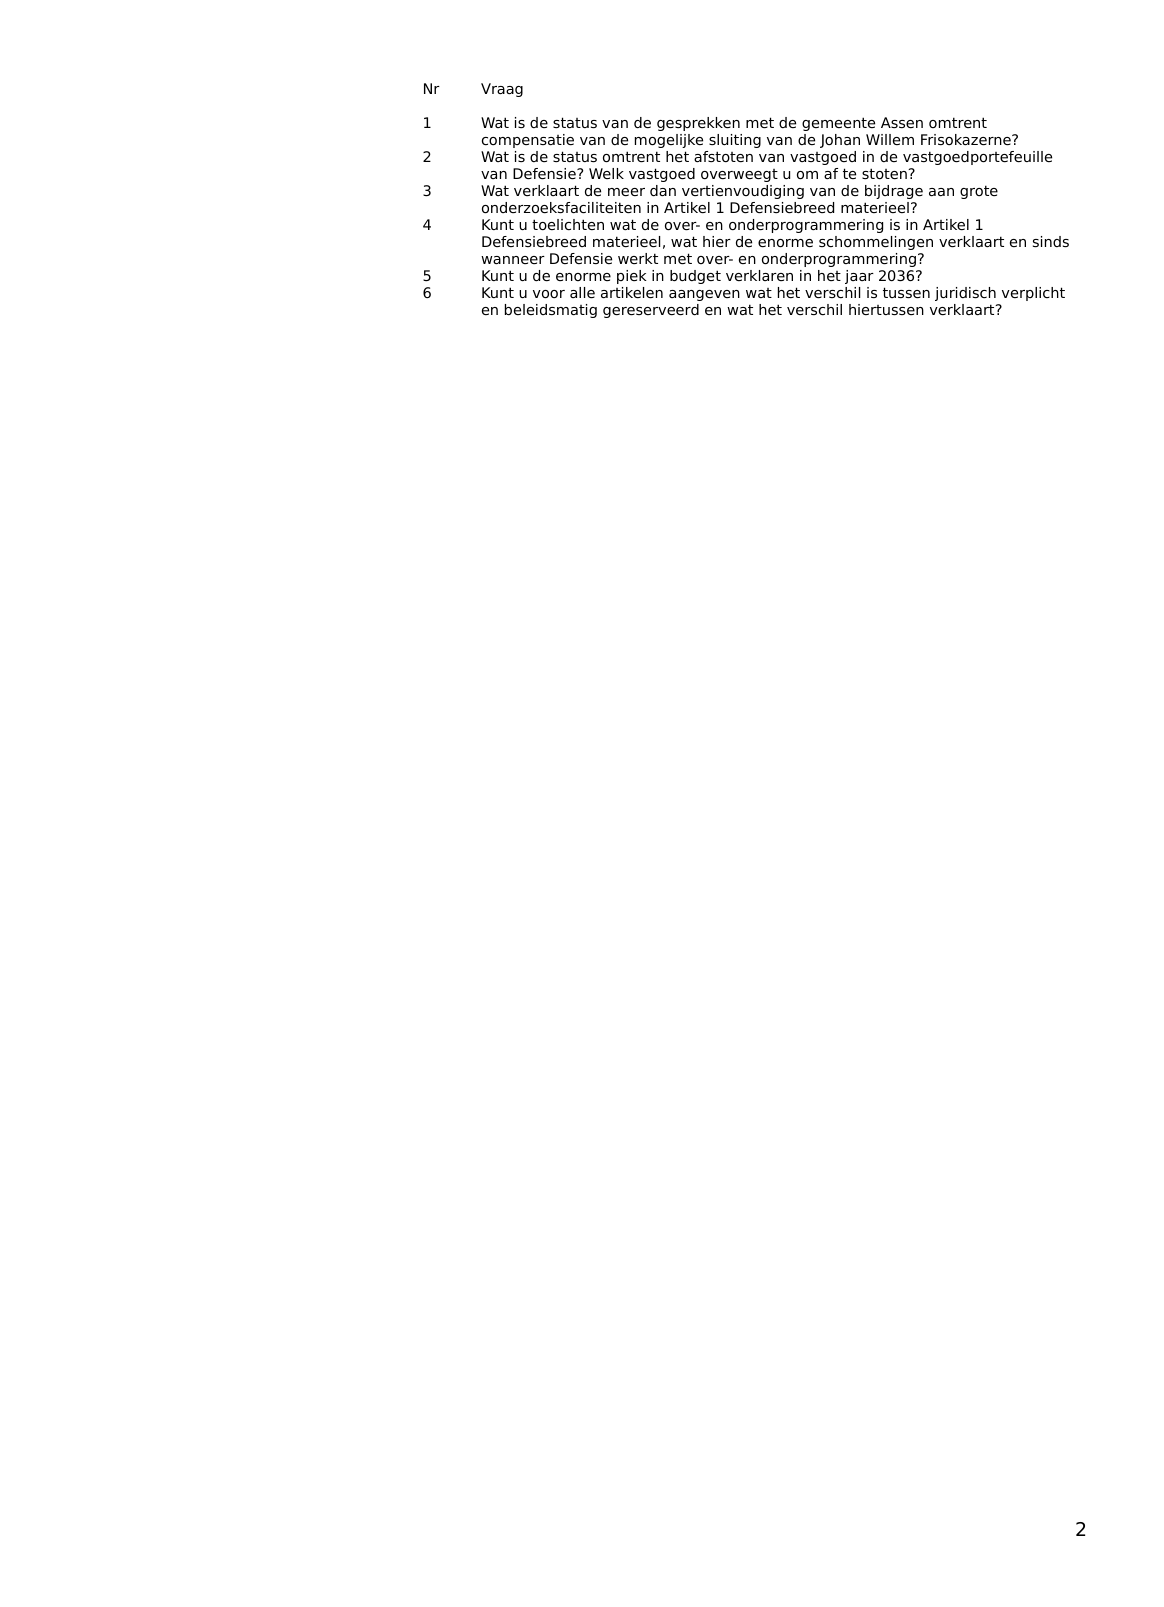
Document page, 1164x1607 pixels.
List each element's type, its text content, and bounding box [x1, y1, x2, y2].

table_header Nr [422, 81, 475, 98]
table_cell Kunt u toelichten wat de over- en onderprogrammering is in Artikel 1 Defensiebreed materieel, wat hier de enorme schommelingen verklaart en sinds wanneer Defensie werkt met over- en onderprogrammering? [475, 217, 1087, 268]
table_cell 5 [422, 268, 475, 285]
table_cell 2 [422, 149, 475, 183]
table_cell Kunt u voor alle artikelen aangeven wat het verschil is tussen juridisch verplicht en beleidsmatig gereserveerd en wat het verschil hiertussen verklaart? [475, 285, 1087, 319]
table_cell Wat is de status omtrent het afstoten van vastgoed in de vastgoedportefeuille van Defensie? Welk vastgoed overweegt u om af te stoten? [475, 149, 1087, 183]
table_header Vraag [475, 81, 1087, 98]
table_cell 4 [422, 217, 475, 268]
table_cell 3 [422, 183, 475, 217]
table_cell Wat is de status van de gesprekken met de gemeente Assen omtrent compensatie van de mogelijke sluiting van de Johan Willem Frisokazerne? [475, 115, 1087, 149]
table_cell 6 [422, 285, 475, 319]
table_cell Kunt u de enorme piek in budget verklaren in het jaar 2036? [475, 268, 1087, 285]
table_cell [422, 98, 475, 115]
table_cell [475, 98, 1087, 115]
table_cell Wat verklaart de meer dan vertienvoudiging van de bijdrage aan grote onderzoeksfaciliteiten in Artikel 1 Defensiebreed materieel? [475, 183, 1087, 217]
table_cell 1 [422, 115, 475, 149]
